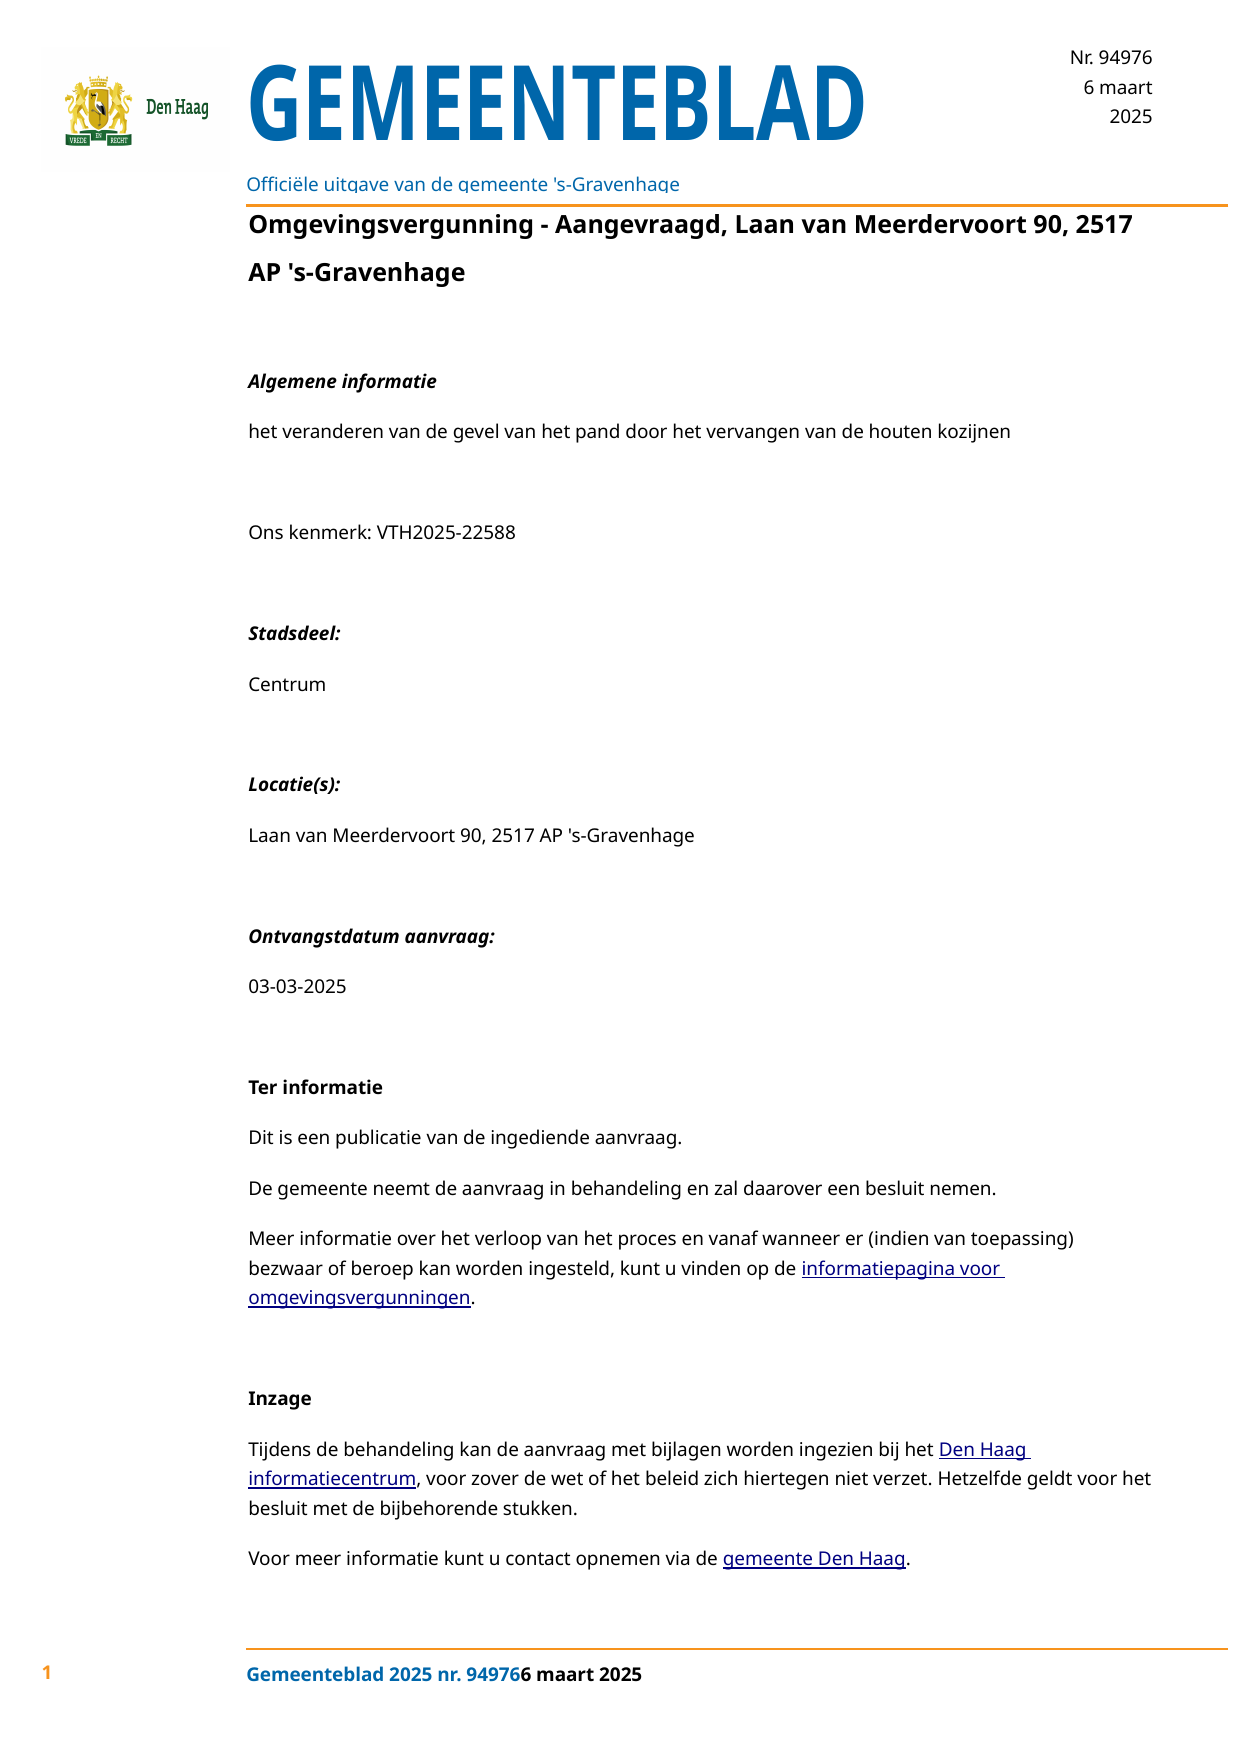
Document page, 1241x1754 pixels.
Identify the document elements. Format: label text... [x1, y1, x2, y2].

text Locatie(s): [248, 772, 1152, 797]
text Algemene informatie [248, 368, 1152, 394]
text Laan van Meerdervoort 90, 2517 AP 's-Gravenhage [248, 822, 1152, 848]
text Voor meer informatie kunt u contact opnemen via de gemeente Den Haag. [248, 1545, 1152, 1571]
text 03-03-2025 [248, 973, 1152, 999]
text Ter informatie [248, 1074, 1152, 1100]
text Dit is een publicatie van de ingediende aanvraag. [248, 1124, 1152, 1150]
text Ontvangstdatum aanvraag: [248, 923, 1152, 949]
text De gemeente neemt de aanvraag in behandeling en zal daarover een besluit nemen. [248, 1175, 1152, 1201]
text Centrum [248, 671, 1152, 697]
text Inzage [248, 1385, 1152, 1411]
text Ons kenmerk: VTH2025-22588 [248, 519, 1152, 545]
text Omgevingsvergunning - Aangevraagd, Laan van Meerdervoort 90, 2517 AP 's-Gravenhage [248, 207, 1152, 288]
text Stadsdeel: [248, 620, 1152, 646]
text Meer informatie over het verloop van het proces en vanaf wanneer er (indien van toepassing) bezwaar of beroep kan worden ingesteld, kunt u vinden op de informatiepagina voor omgevingsvergunningen. [248, 1225, 1152, 1310]
picture [41, 47, 231, 172]
text het veranderen van de gevel van het pand door het vervangen van de houten kozijnen [248, 419, 1152, 444]
text Tijdens de behandeling kan de aanvraag met bijlagen worden ingezien bij het Den Haag informatiecentrum, voor zover de wet of het beleid zich hiertegen niet verzet. Hetzelfde geldt voor het besluit met de bijbehorende stukken. [248, 1436, 1152, 1521]
